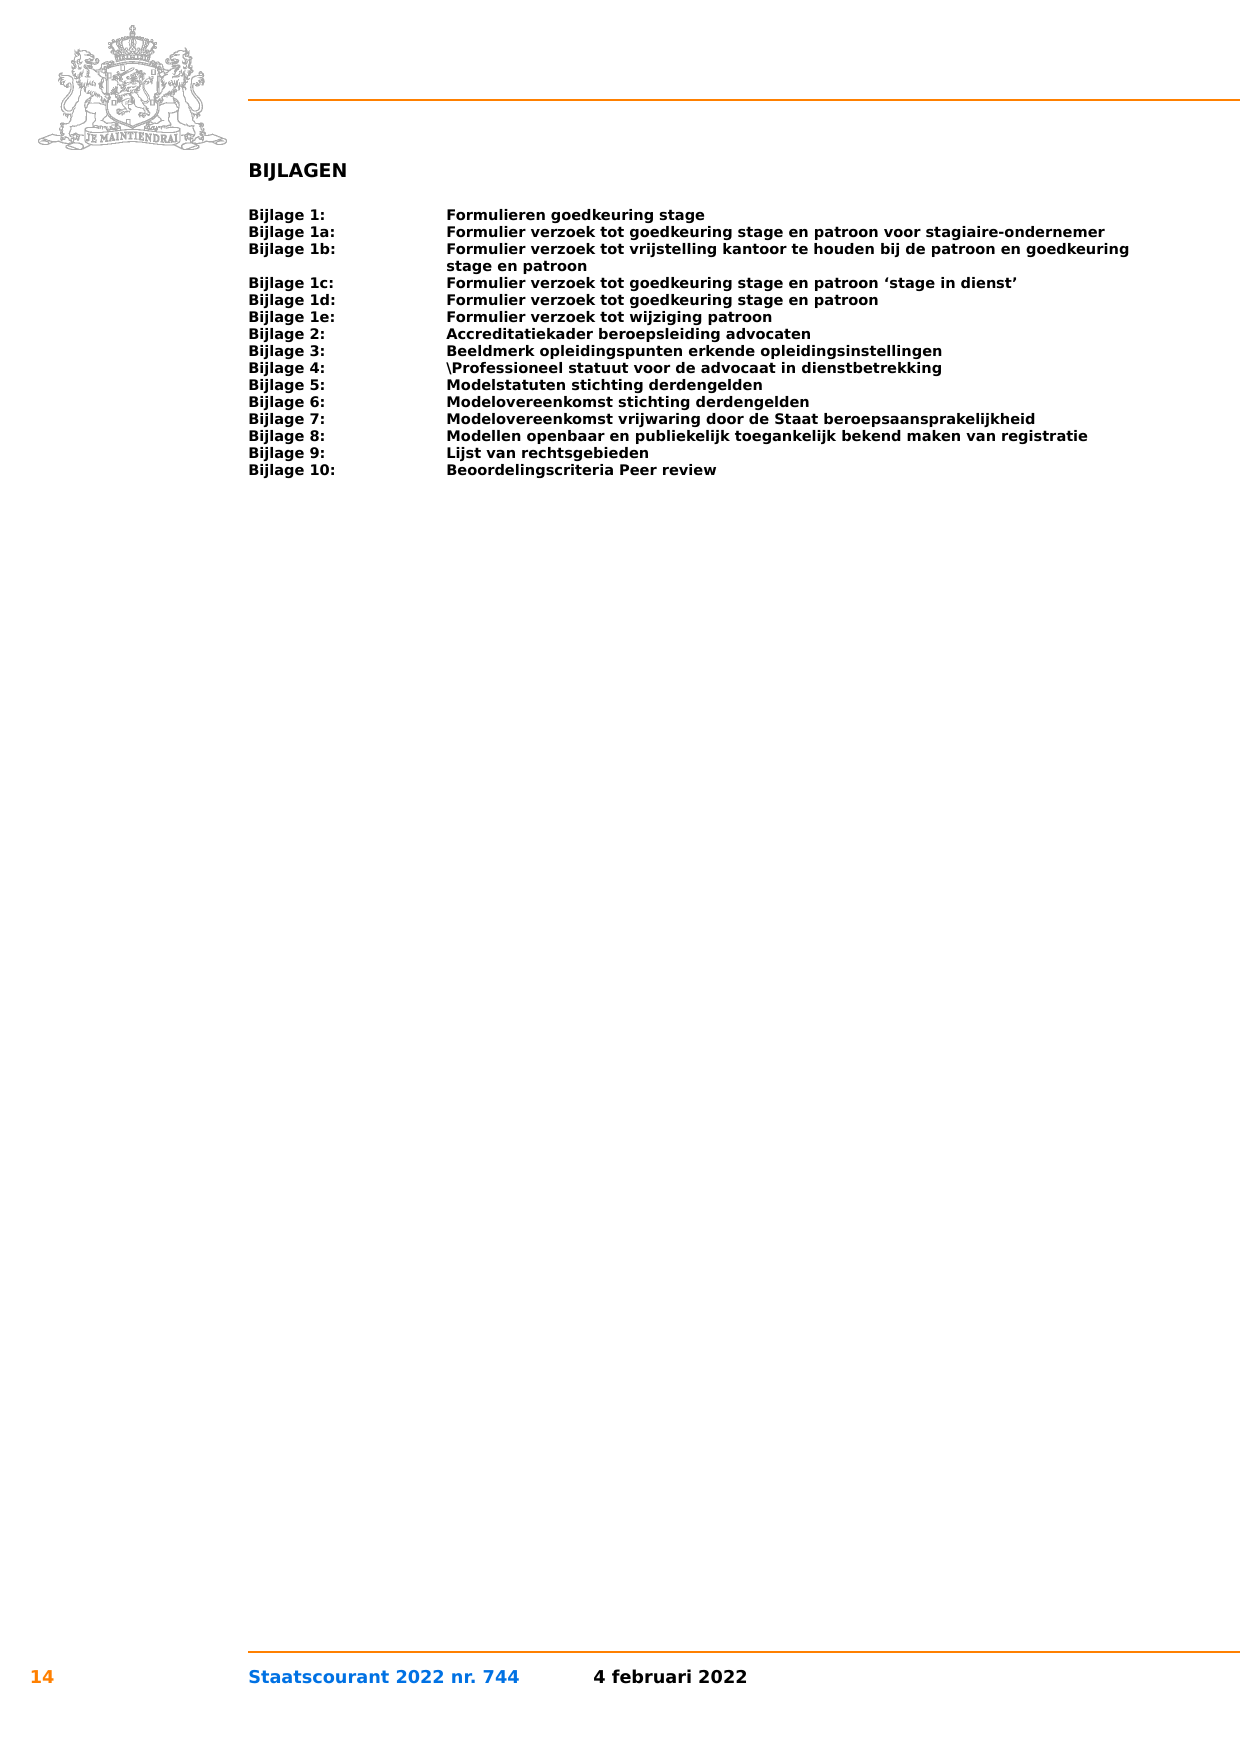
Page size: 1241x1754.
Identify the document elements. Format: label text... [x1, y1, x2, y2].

table_cell Formulier verzoek tot goedkeuring stage en patroon [440, 292, 1163, 309]
picture [38, 25, 227, 150]
table_cell Formulier verzoek tot goedkeuring stage en patroon ‘stage in dienst’ [440, 275, 1163, 292]
table_cell Bijlage 7: [248, 411, 440, 428]
table_cell Bijlage 2: [248, 326, 440, 343]
table_cell \Professioneel statuut voor de advocaat in dienstbetrekking [440, 360, 1163, 377]
subtitle BIJLAGEN [248, 160, 1163, 182]
table_cell Bijlage 10: [248, 462, 440, 478]
table_cell Beeldmerk opleidingspunten erkende opleidingsinstellingen [440, 343, 1163, 360]
table_cell Bijlage 1c: [248, 275, 440, 292]
table_cell Bijlage 8: [248, 428, 440, 444]
table_header Bijlage 1: [248, 207, 440, 224]
table_header Formulieren goedkeuring stage [440, 207, 1163, 224]
table_cell Bijlage 3: [248, 343, 440, 360]
table_cell Modelovereenkomst stichting derdengelden [440, 394, 1163, 411]
table_cell Formulier verzoek tot goedkeuring stage en patroon voor stagiaire-ondernemer [440, 224, 1163, 241]
table_cell Modelstatuten stichting derdengelden [440, 377, 1163, 394]
table_cell Modellen openbaar en publiekelijk toegankelijk bekend maken van registratie [440, 428, 1163, 444]
table_cell Bijlage 1b: [248, 241, 440, 275]
table_cell Bijlage 6: [248, 394, 440, 411]
table_cell Beoordelingscriteria Peer review [440, 462, 1163, 478]
table_cell Bijlage 1d: [248, 292, 440, 309]
table_cell Bijlage 5: [248, 377, 440, 394]
table_cell Bijlage 1e: [248, 309, 440, 326]
table_cell Bijlage 4: [248, 360, 440, 377]
table_cell Bijlage 9: [248, 445, 440, 462]
table_cell Formulier verzoek tot vrijstelling kantoor te houden bij de patroon en goedkeuring stage en patroon [440, 241, 1163, 275]
table_cell Lijst van rechtsgebieden [440, 445, 1163, 462]
table_cell Bijlage 1a: [248, 224, 440, 241]
table_cell Formulier verzoek tot wijziging patroon [440, 309, 1163, 326]
table_cell Modelovereenkomst vrijwaring door de Staat beroepsaansprakelijkheid [440, 411, 1163, 428]
table_cell Accreditatiekader beroepsleiding advocaten [440, 326, 1163, 343]
